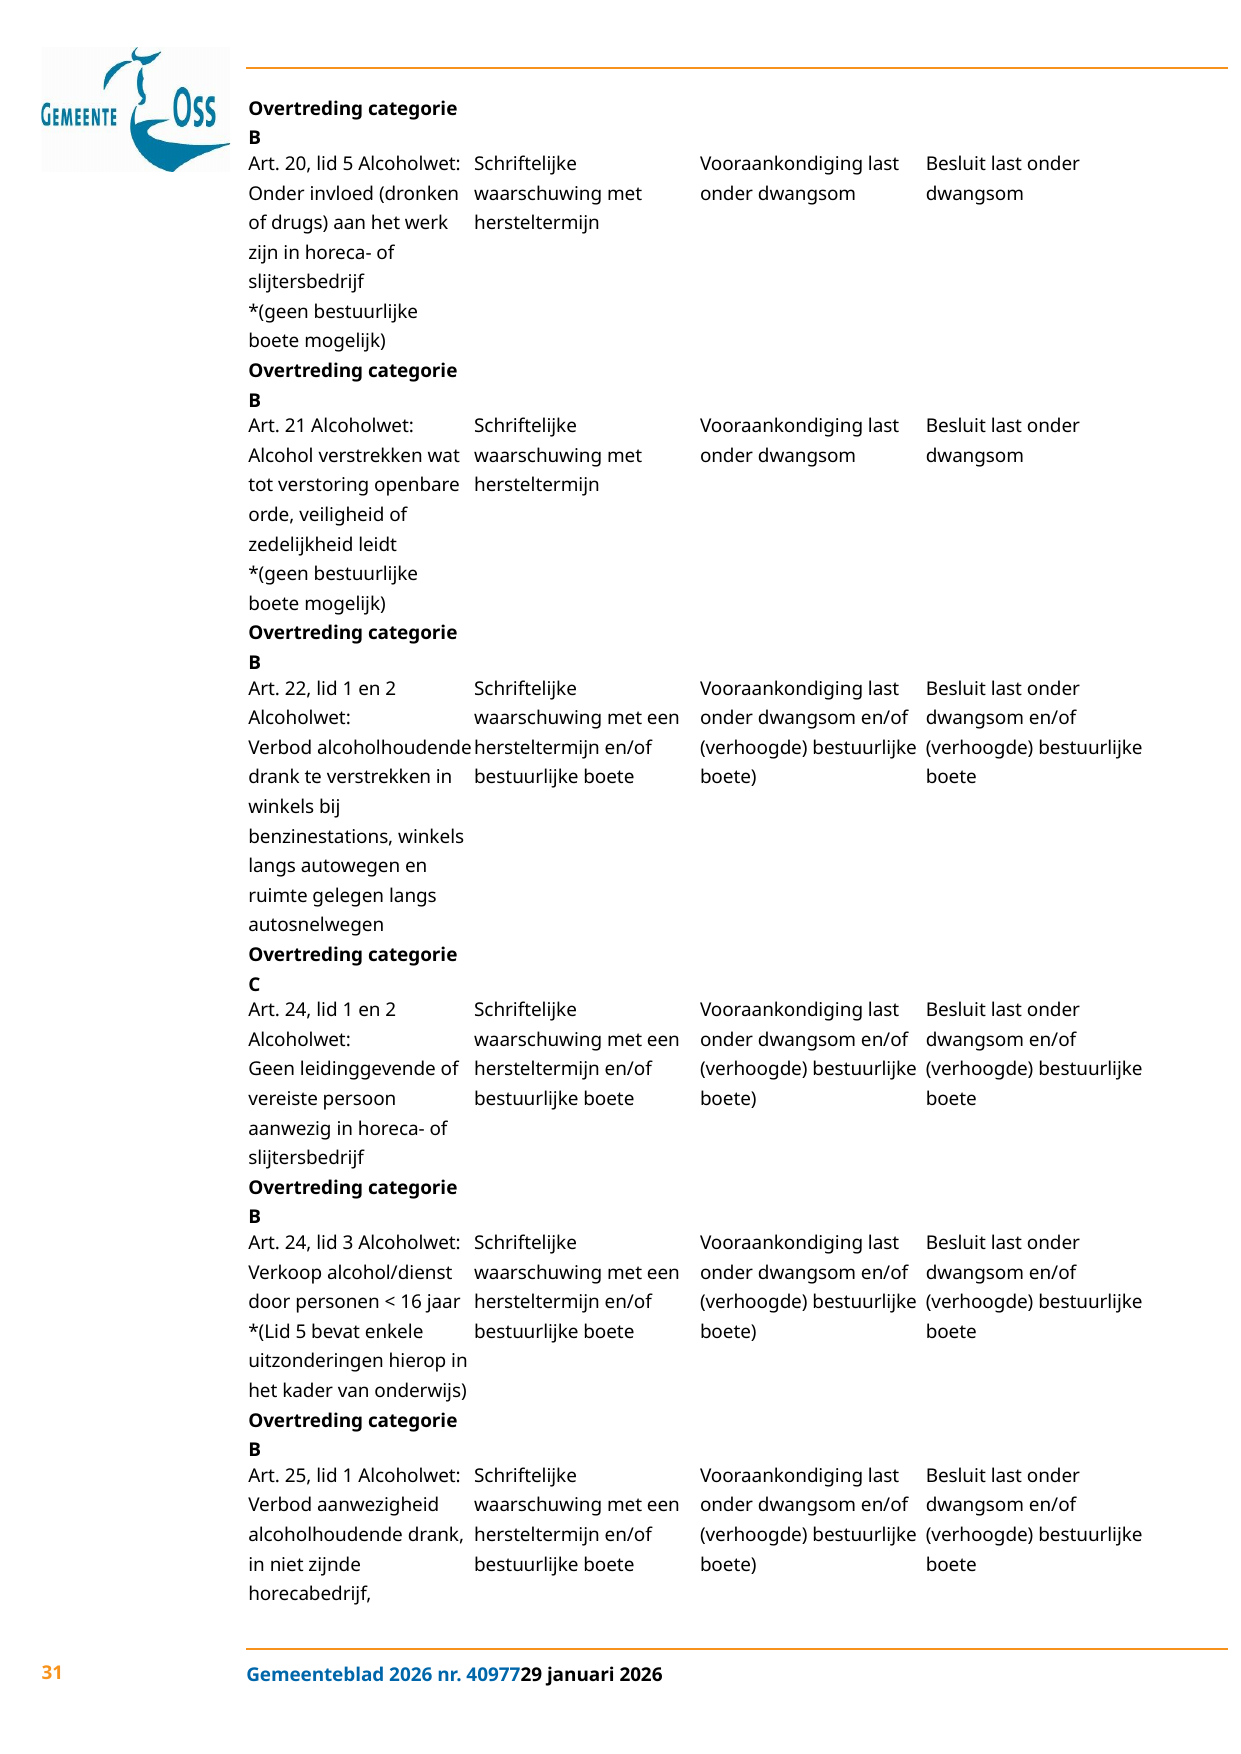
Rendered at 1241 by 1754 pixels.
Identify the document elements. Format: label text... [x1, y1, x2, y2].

table_cell Vooraankondiging last onder dwangsom en/of (verhoogde) bestuurlijke boete) [700, 1462, 926, 1606]
table_cell Besluit last onder dwangsom en/of (verhoogde) bestuurlijke boete [926, 996, 1152, 1229]
table_cell Besluit last onder dwangsom en/of (verhoogde) bestuurlijke boete [926, 1462, 1152, 1606]
table_cell Overtreding categorie B [248, 95, 474, 150]
table_cell [700, 95, 926, 150]
table_cell Besluit last onder dwangsom [926, 150, 1152, 412]
table_cell Schriftelijke waarschuwing met een hersteltermijn en/of bestuurlijke boete [474, 1462, 700, 1606]
table_cell Schriftelijke waarschuwing met een hersteltermijn en/of bestuurlijke boete [474, 675, 700, 996]
table_cell Vooraankondiging last onder dwangsom en/of (verhoogde) bestuurlijke boete) [700, 996, 926, 1229]
table_cell [474, 95, 700, 150]
table_cell Schriftelijke waarschuwing met hersteltermijn [474, 413, 700, 675]
table_cell Besluit last onder dwangsom en/of (verhoogde) bestuurlijke boete [926, 1229, 1152, 1462]
table_cell Art. 20, lid 5 Alcoholwet: Onder invloed (dronken of drugs) aan het werk zijn in horeca- of slijtersbedrijf *(geen bestuurlijke boete mogelijk) Overtreding categorie B [248, 150, 474, 412]
table_cell Vooraankondiging last onder dwangsom [700, 150, 926, 412]
table_cell Vooraankondiging last onder dwangsom en/of (verhoogde) bestuurlijke boete) [700, 1229, 926, 1462]
table_cell Schriftelijke waarschuwing met een hersteltermijn en/of bestuurlijke boete [474, 996, 700, 1229]
table_cell Besluit last onder dwangsom en/of (verhoogde) bestuurlijke boete [926, 675, 1152, 996]
table_cell Art. 24, lid 3 Alcoholwet: Verkoop alcohol/dienst door personen < 16 jaar *(Lid 5 bevat enkele uitzonderingen hierop in het kader van onderwijs) Overtreding categorie B [248, 1229, 474, 1462]
table_cell Art. 21 Alcoholwet: Alcohol verstrekken wat tot verstoring openbare orde, veiligheid of zedelijkheid leidt *(geen bestuurlijke boete mogelijk) Overtreding categorie B [248, 413, 474, 675]
table_cell Besluit last onder dwangsom [926, 413, 1152, 675]
table_cell Vooraankondiging last onder dwangsom en/of (verhoogde) bestuurlijke boete) [700, 675, 926, 996]
table_cell Vooraankondiging last onder dwangsom [700, 413, 926, 675]
table_cell Art. 24, lid 1 en 2 Alcoholwet: Geen leidinggevende of vereiste persoon aanwezig in horeca- of slijtersbedrijf Overtreding categorie B [248, 996, 474, 1229]
picture [41, 47, 231, 172]
table_cell Art. 22, lid 1 en 2 Alcoholwet: Verbod alcoholhoudende drank te verstrekken in winkels bij benzinestations, winkels langs autowegen en ruimte gelegen langs autosnelwegen Overtreding categorie C [248, 675, 474, 996]
table_cell [926, 95, 1152, 150]
table_cell Schriftelijke waarschuwing met een hersteltermijn en/of bestuurlijke boete [474, 1229, 700, 1462]
table_cell Schriftelijke waarschuwing met hersteltermijn [474, 150, 700, 412]
table_cell Art. 25, lid 1 Alcoholwet: Verbod aanwezigheid alcoholhoudende drank, in niet zijnde horecabedrijf, [248, 1462, 474, 1606]
